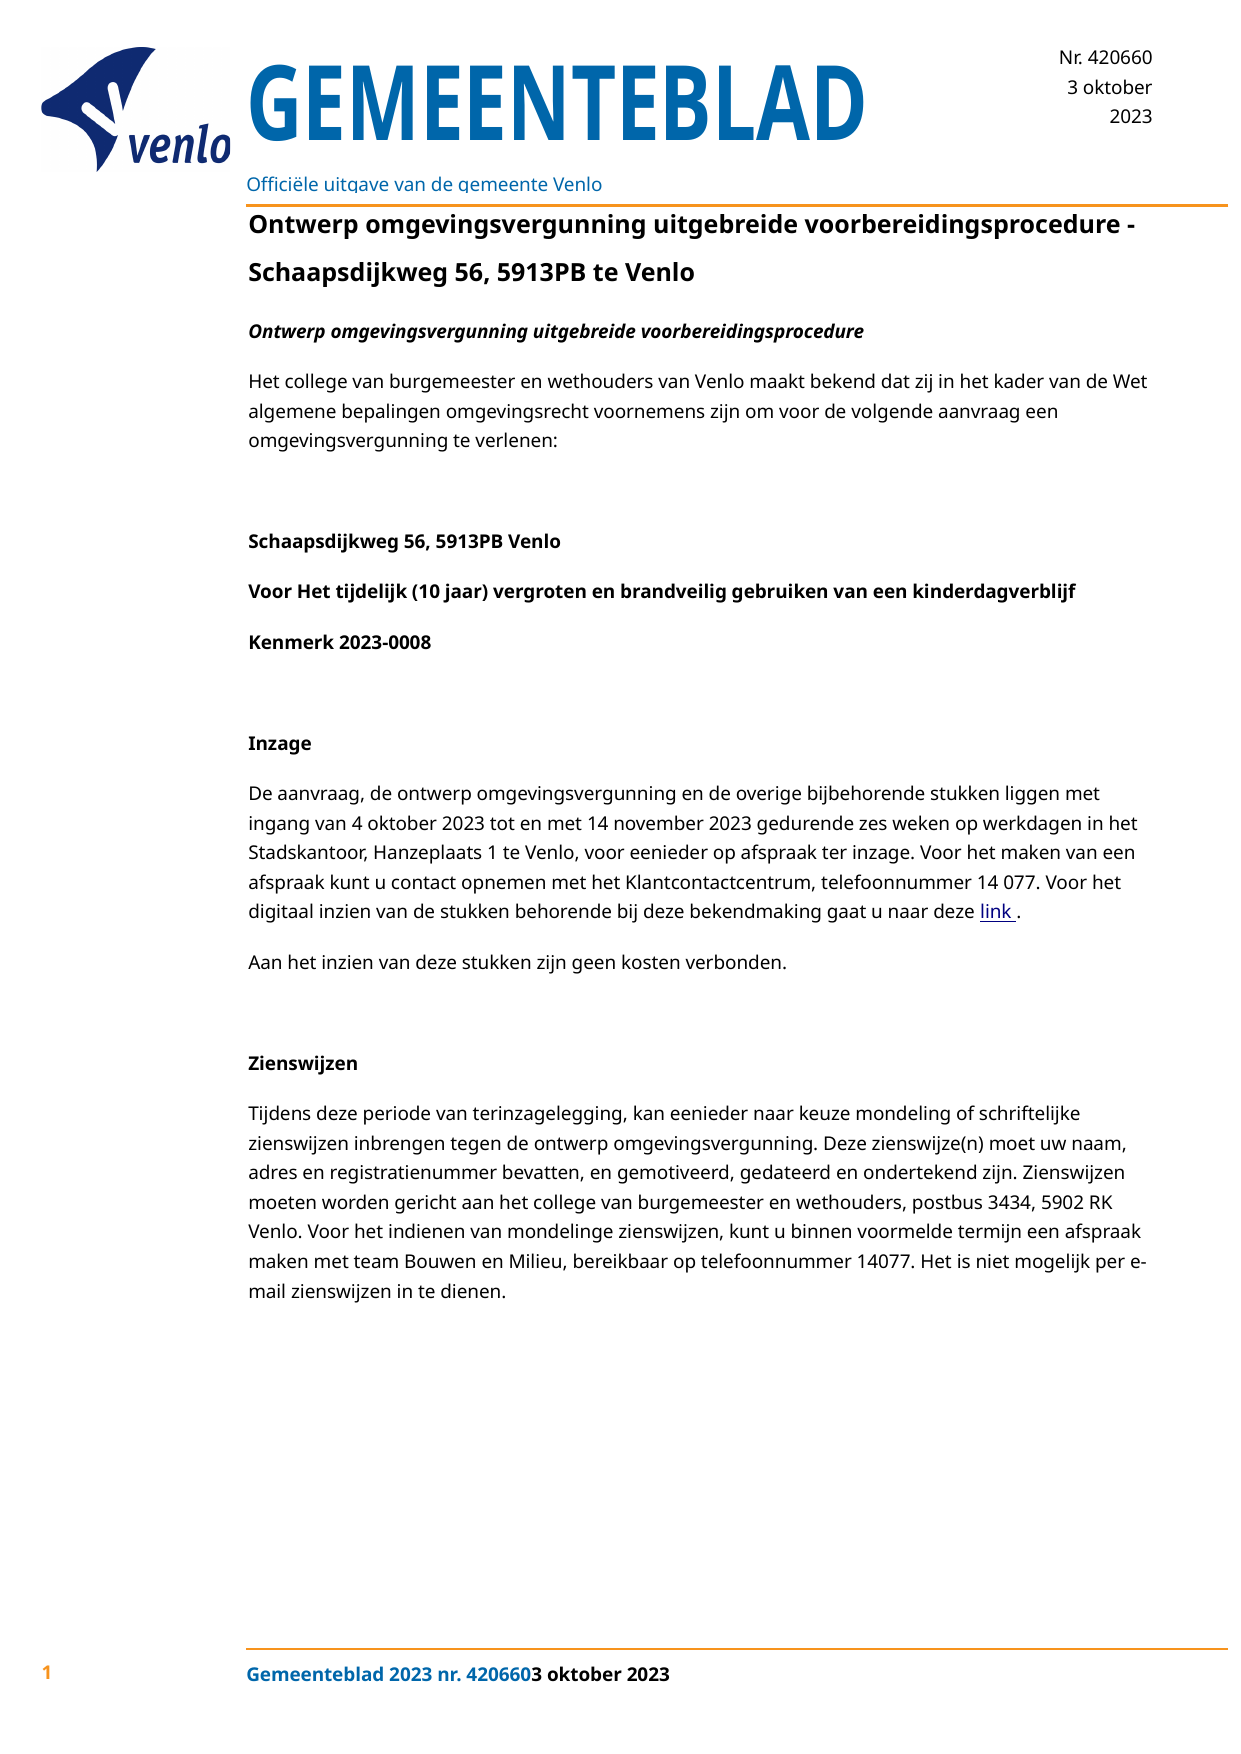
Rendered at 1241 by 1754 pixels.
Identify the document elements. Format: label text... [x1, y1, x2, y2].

text Ontwerp omgevingsvergunning uitgebreide voorbereidingsprocedure - Schaapsdijkweg 56, 5913PB te Venlo [248, 207, 1152, 288]
text Zienswijzen [248, 1050, 1152, 1076]
text De aanvraag, de ontwerp omgevingsvergunning en de overige bijbehorende stukken liggen met ingang van 4 oktober 2023 tot en met 14 november 2023 gedurende zes weken op werkdagen in het Stadskantoor, Hanzeplaats 1 te Venlo, voor eenieder op afspraak ter inzage. Voor het maken van een afspraak kunt u contact opnemen met het Klantcontactcentrum, telefoonnummer 14 077. Voor het digitaal inzien van de stukken behorende bij deze bekendmaking gaat u naar deze link . [248, 780, 1152, 924]
text Ontwerp omgevingsvergunning uitgebreide voorbereidingsprocedure [248, 318, 1152, 344]
text Het college van burgemeester en wethouders van Venlo maakt bekend dat zij in het kader van de Wet algemene bepalingen omgevingsrecht voornemens zijn om voor de volgende aanvraag een omgevingsvergunning te verlenen: [248, 368, 1152, 453]
text Inzage [248, 730, 1152, 756]
text Aan het inzien van deze stukken zijn geen kosten verbonden. [248, 949, 1152, 975]
text Tijdens deze periode van terinzagelegging, kan eenieder naar keuze mondeling of schriftelijke zienswijzen inbrengen tegen de ontwerp omgevingsvergunning. Deze zienswijze(n) moet uw naam, adres en registratienummer bevatten, en gemotiveerd, gedateerd en ondertekend zijn. Zienswijzen moeten worden gericht aan het college van burgemeester en wethouders, postbus 3434, 5902 RK Venlo. Voor het indienen van mondelinge zienswijzen, kunt u binnen voormelde termijn een afspraak maken met team Bouwen en Milieu, bereikbaar op telefoonnummer 14077. Het is niet mogelijk per e-mail zienswijzen in te dienen. [248, 1100, 1152, 1304]
text Kenmerk 2023-0008 [248, 629, 1152, 655]
text Schaapsdijkweg 56, 5913PB Venlo [248, 528, 1152, 554]
picture [41, 47, 231, 172]
text Voor Het tijdelijk (10 jaar) vergroten en brandveilig gebruiken van een kinderdagverblijf [248, 579, 1152, 604]
